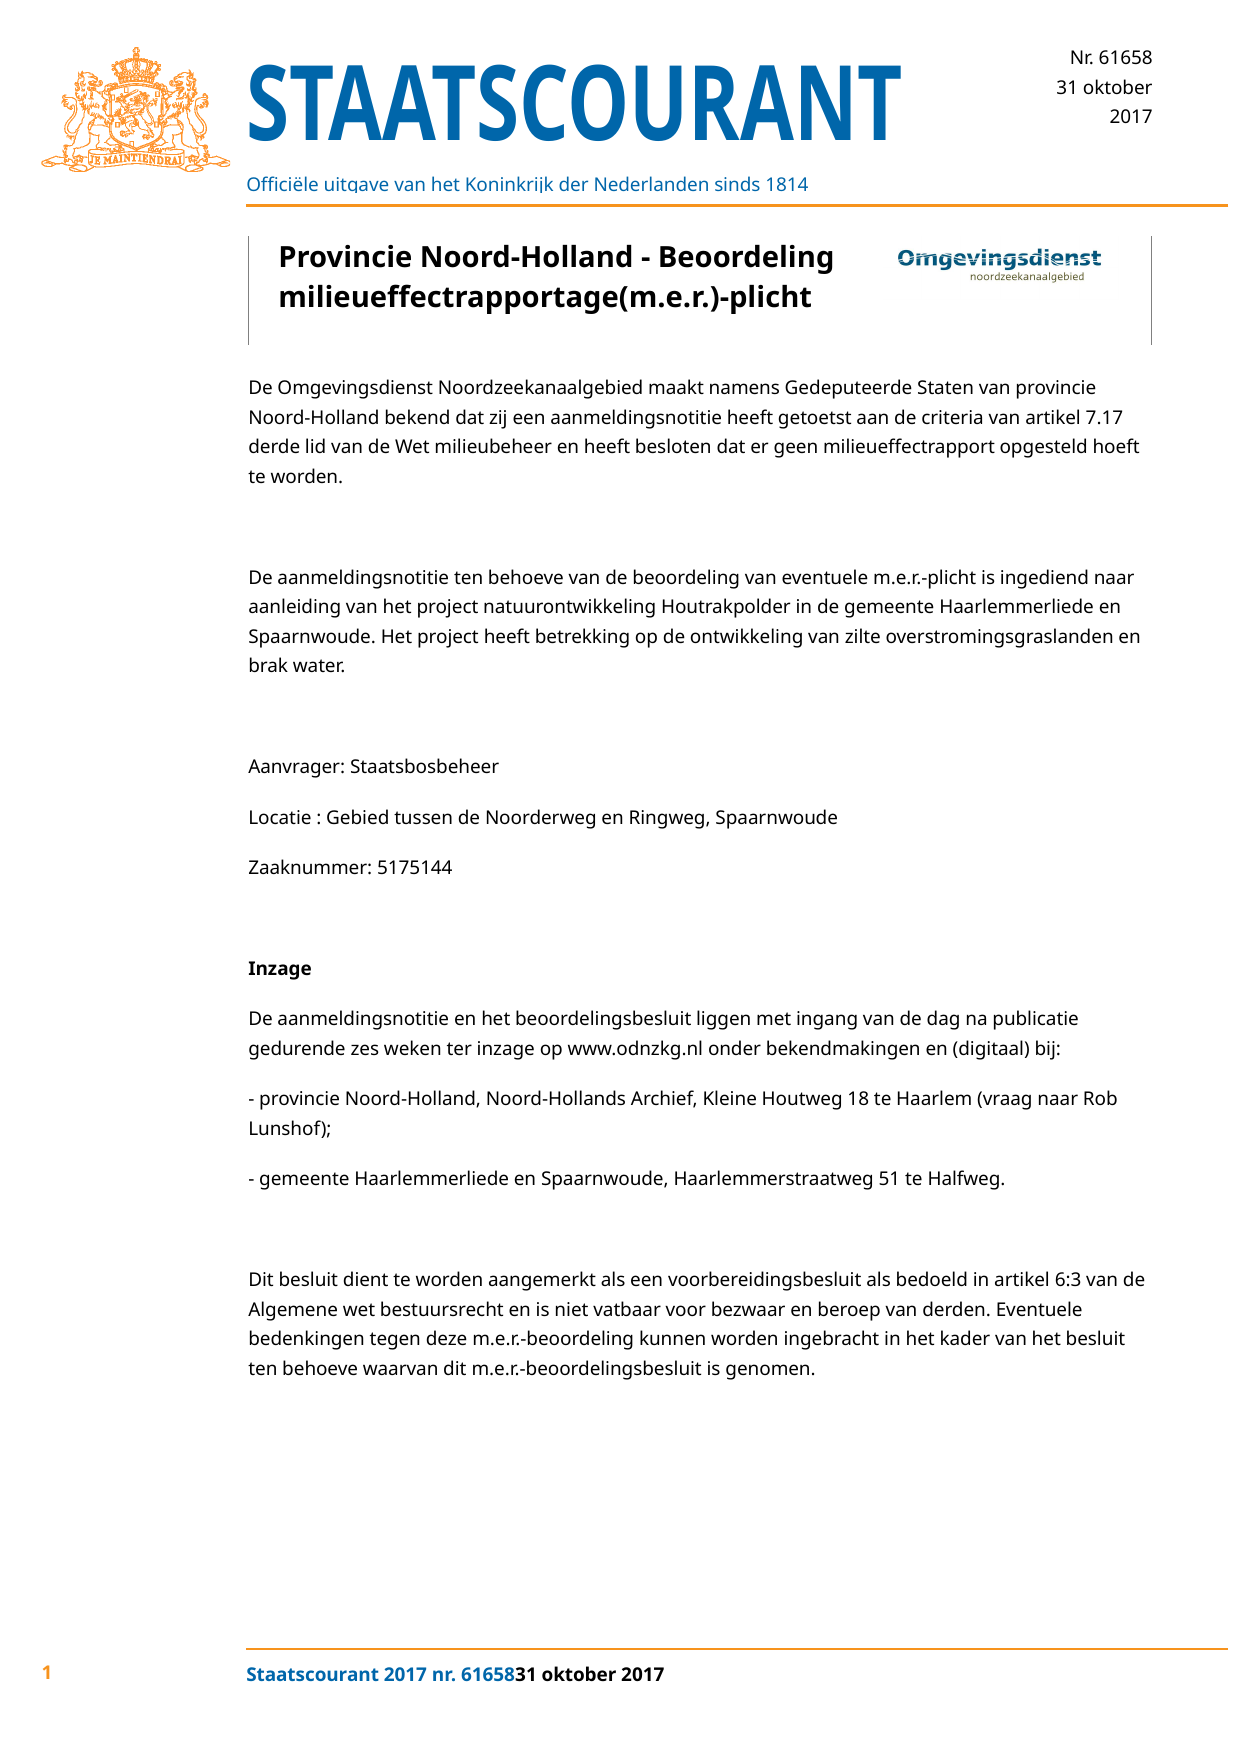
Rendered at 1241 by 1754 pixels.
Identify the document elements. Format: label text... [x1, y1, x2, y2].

picture [41, 47, 231, 172]
text Dit besluit dient te worden aangemerkt als een voorbereidingsbesluit als bedoeld in artikel 6:3 van de Algemene wet bestuursrecht en is niet vatbaar voor bezwaar en beroep van derden. Eventuele bedenkingen tegen deze m.e.r.-beoordeling kunnen worden ingebracht in het kader van het besluit ten behoeve waarvan dit m.e.r.-beoordelingsbesluit is genomen. [248, 1266, 1152, 1381]
text Aanvrager: Staatsbosbeheer [248, 753, 1152, 779]
text De aanmeldingsnotitie ten behoeve van de beoordeling van eventuele m.e.r.-plicht is ingediend naar aanleiding van het project natuurontwikkeling Houtrakpolder in de gemeente Haarlemmerliede en Spaarnwoude. Het project heeft betrekking op de ontwikkeling van zilte overstromingsgraslanden en brak water. [248, 564, 1152, 678]
table_header [850, 236, 1151, 345]
text De aanmeldingsnotitie en het beoordelingsbesluit liggen met ingang van de dag na publicatie gedurende zes weken ter inzage op www.odnzkg.nl onder bekendmakingen en (digitaal) bij: [248, 1006, 1152, 1061]
text - provincie Noord-Holland, Noord-Hollands Archief, Kleine Houtweg 18 te Haarlem (vraag naar Rob Lunshof); [248, 1086, 1152, 1141]
text - gemeente Haarlemmerliede en Spaarnwoude, Haarlemmerstraatweg 51 te Halfweg. [248, 1166, 1152, 1191]
text Inzage [248, 955, 1152, 981]
text De Omgevingsdienst Noordzeekanaalgebied maakt namens Gedeputeerde Staten van provincie Noord-Holland bekend dat zij een aanmeldingsnotitie heeft getoetst aan de criteria van artikel 7.17 derde lid van de Wet milieubeheer en heeft besloten dat er geen milieueffectrapport opgesteld hoeft te worden. [248, 374, 1152, 489]
text Locatie : Gebied tussen de Noorderweg en Ringweg, Spaarnwoude [248, 804, 1152, 829]
text Zaaknummer: 5175144 [248, 854, 1152, 880]
table_header Provincie Noord-Holland - Beoordeling milieueffectrapportage(m.e.r.)-plicht [249, 236, 850, 345]
picture [882, 236, 1119, 300]
